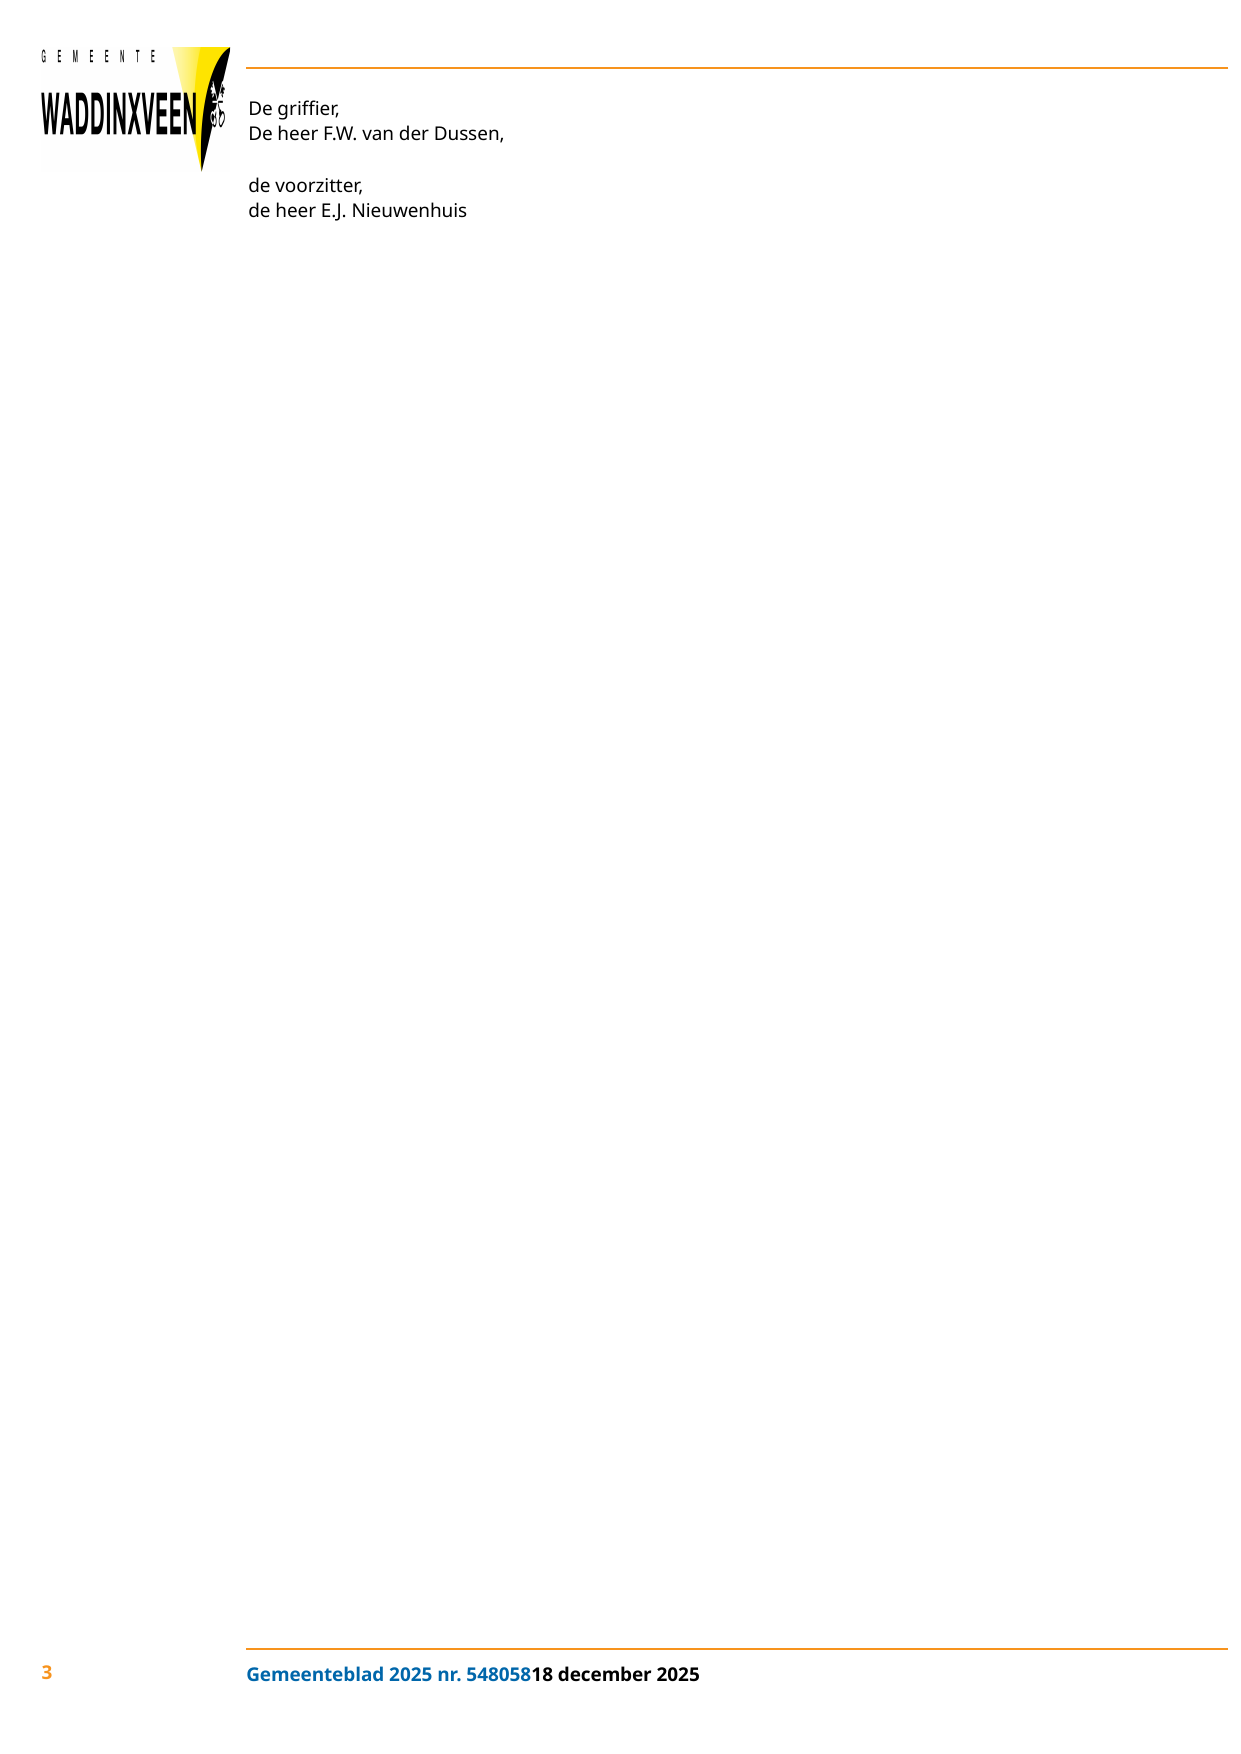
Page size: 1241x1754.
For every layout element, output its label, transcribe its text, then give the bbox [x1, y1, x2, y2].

text De griffier, [248, 95, 1152, 121]
text De heer F.W. van der Dussen, [248, 121, 1152, 146]
text de heer E.J. Nieuwenhuis [248, 198, 1152, 223]
picture [41, 47, 231, 172]
text de voorzitter, [248, 172, 1152, 198]
